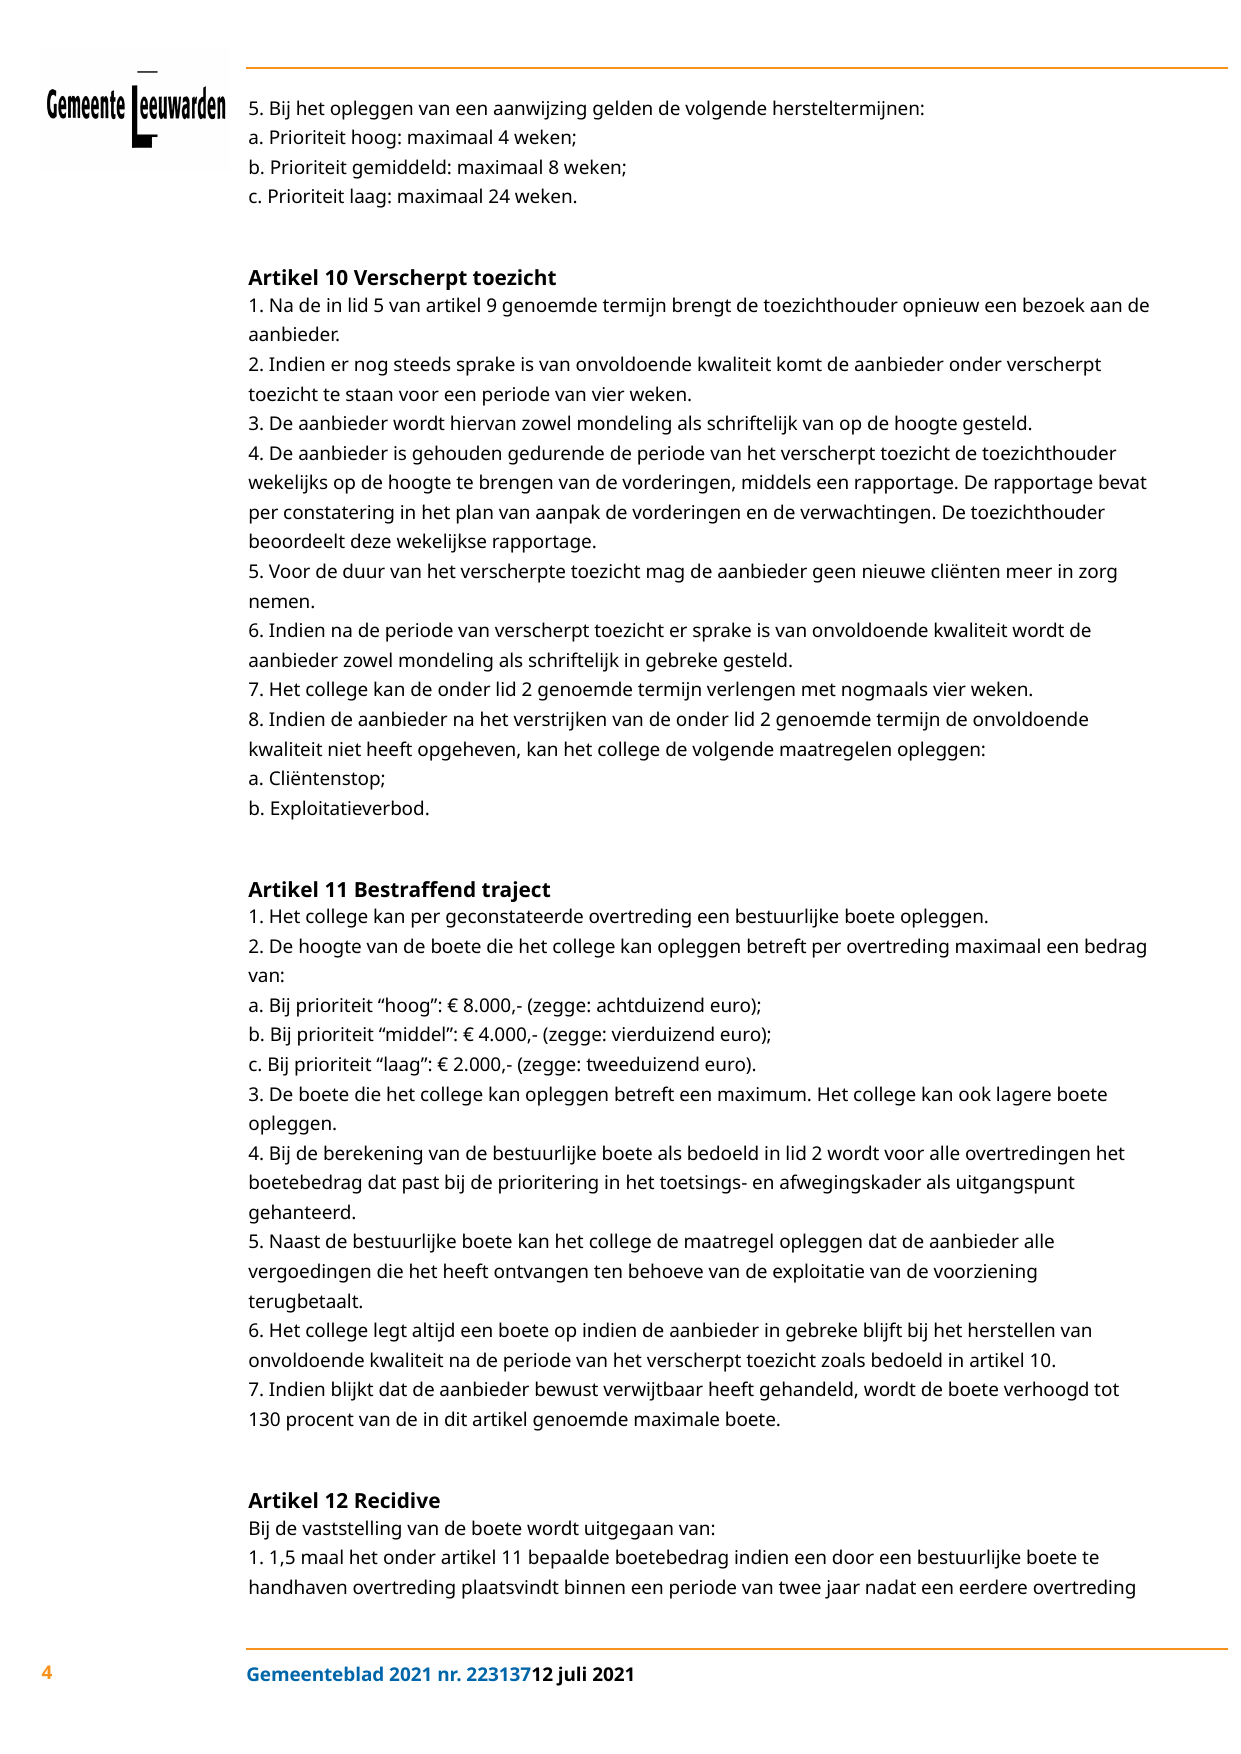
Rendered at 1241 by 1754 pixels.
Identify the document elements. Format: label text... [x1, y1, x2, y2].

text 5. Voor de duur van het verscherpte toezicht mag de aanbieder geen nieuwe cliënten meer in zorg nemen. [248, 558, 1152, 613]
text 6. Het college legt altijd een boete op indien de aanbieder in gebreke blijft bij het herstellen van onvoldoende kwaliteit na de periode van het verscherpt toezicht zoals bedoeld in artikel 10. [248, 1317, 1152, 1373]
text Artikel 11 Bestraffend traject [248, 875, 1152, 903]
text 4. De aanbieder is gehouden gedurende de periode van het verscherpt toezicht de toezichthouder wekelijks op de hoogte te brengen van de vorderingen, middels een rapportage. De rapportage bevat per constatering in het plan van aanpak de vorderingen en de verwachtingen. De toezichthouder beoordeelt deze wekelijkse rapportage. [248, 440, 1152, 554]
text a. Prioriteit hoog: maximaal 4 weken; [248, 124, 1152, 150]
text 1. Het college kan per geconstateerde overtreding een bestuurlijke boete opleggen. [248, 903, 1152, 929]
text c. Bij prioriteit “laag”: € 2.000,- (zegge: tweeduizend euro). [248, 1051, 1152, 1077]
text Bij de vaststelling van de boete wordt uitgegaan van: [248, 1515, 1152, 1540]
text b. Prioriteit gemiddeld: maximaal 8 weken; [248, 154, 1152, 180]
picture [41, 47, 231, 172]
text 2. Indien er nog steeds sprake is van onvoldoende kwaliteit komt de aanbieder onder verscherpt toezicht te staan voor een periode van vier weken. [248, 351, 1152, 406]
text b. Bij prioriteit “middel”: € 4.000,- (zegge: vierduizend euro); [248, 1022, 1152, 1047]
text 8. Indien de aanbieder na het verstrijken van de onder lid 2 genoemde termijn de onvoldoende kwaliteit niet heeft opgeheven, kan het college de volgende maatregelen opleggen: [248, 706, 1152, 761]
text Artikel 10 Verscherpt toezicht [248, 263, 1152, 292]
text 3. De aanbieder wordt hiervan zowel mondeling als schriftelijk van op de hoogte gesteld. [248, 410, 1152, 436]
text b. Exploitatieverbod. [248, 795, 1152, 821]
text c. Prioriteit laag: maximaal 24 weken. [248, 183, 1152, 209]
text 5. Naast de bestuurlijke boete kan het college de maatregel opleggen dat de aanbieder alle vergoedingen die het heeft ontvangen ten behoeve van de exploitatie van de voorziening terugbetaalt. [248, 1229, 1152, 1314]
text 2. De hoogte van de boete die het college kan opleggen betreft per overtreding maximaal een bedrag van: [248, 933, 1152, 988]
text 5. Bij het opleggen van een aanwijzing gelden de volgende hersteltermijnen: [248, 95, 1152, 121]
text 7. Het college kan de onder lid 2 genoemde termijn verlengen met nogmaals vier weken. [248, 677, 1152, 702]
text 6. Indien na de periode van verscherpt toezicht er sprake is van onvoldoende kwaliteit wordt de aanbieder zowel mondeling als schriftelijk in gebreke gesteld. [248, 617, 1152, 673]
text 1. Na de in lid 5 van artikel 9 genoemde termijn brengt de toezichthouder opnieuw een bezoek aan de aanbieder. [248, 292, 1152, 347]
text 3. De boete die het college kan opleggen betreft een maximum. Het college kan ook lagere boete opleggen. [248, 1081, 1152, 1136]
text 1. 1,5 maal het onder artikel 11 bepaalde boetebedrag indien een door een bestuurlijke boete te handhaven overtreding plaatsvindt binnen een periode van twee jaar nadat een eerdere overtreding [248, 1544, 1152, 1599]
text a. Bij prioriteit “hoog”: € 8.000,- (zegge: achtduizend euro); [248, 992, 1152, 1018]
text 7. Indien blijkt dat de aanbieder bewust verwijtbaar heeft gehandeld, wordt de boete verhoogd tot 130 procent van de in dit artikel genoemde maximale boete. [248, 1377, 1152, 1432]
text 4. Bij de berekening van de bestuurlijke boete als bedoeld in lid 2 wordt voor alle overtredingen het boetebedrag dat past bij de prioritering in het toetsings- en afwegingskader als uitgangspunt gehanteerd. [248, 1140, 1152, 1225]
text a. Cliëntenstop; [248, 765, 1152, 791]
text Artikel 12 Recidive [248, 1486, 1152, 1515]
